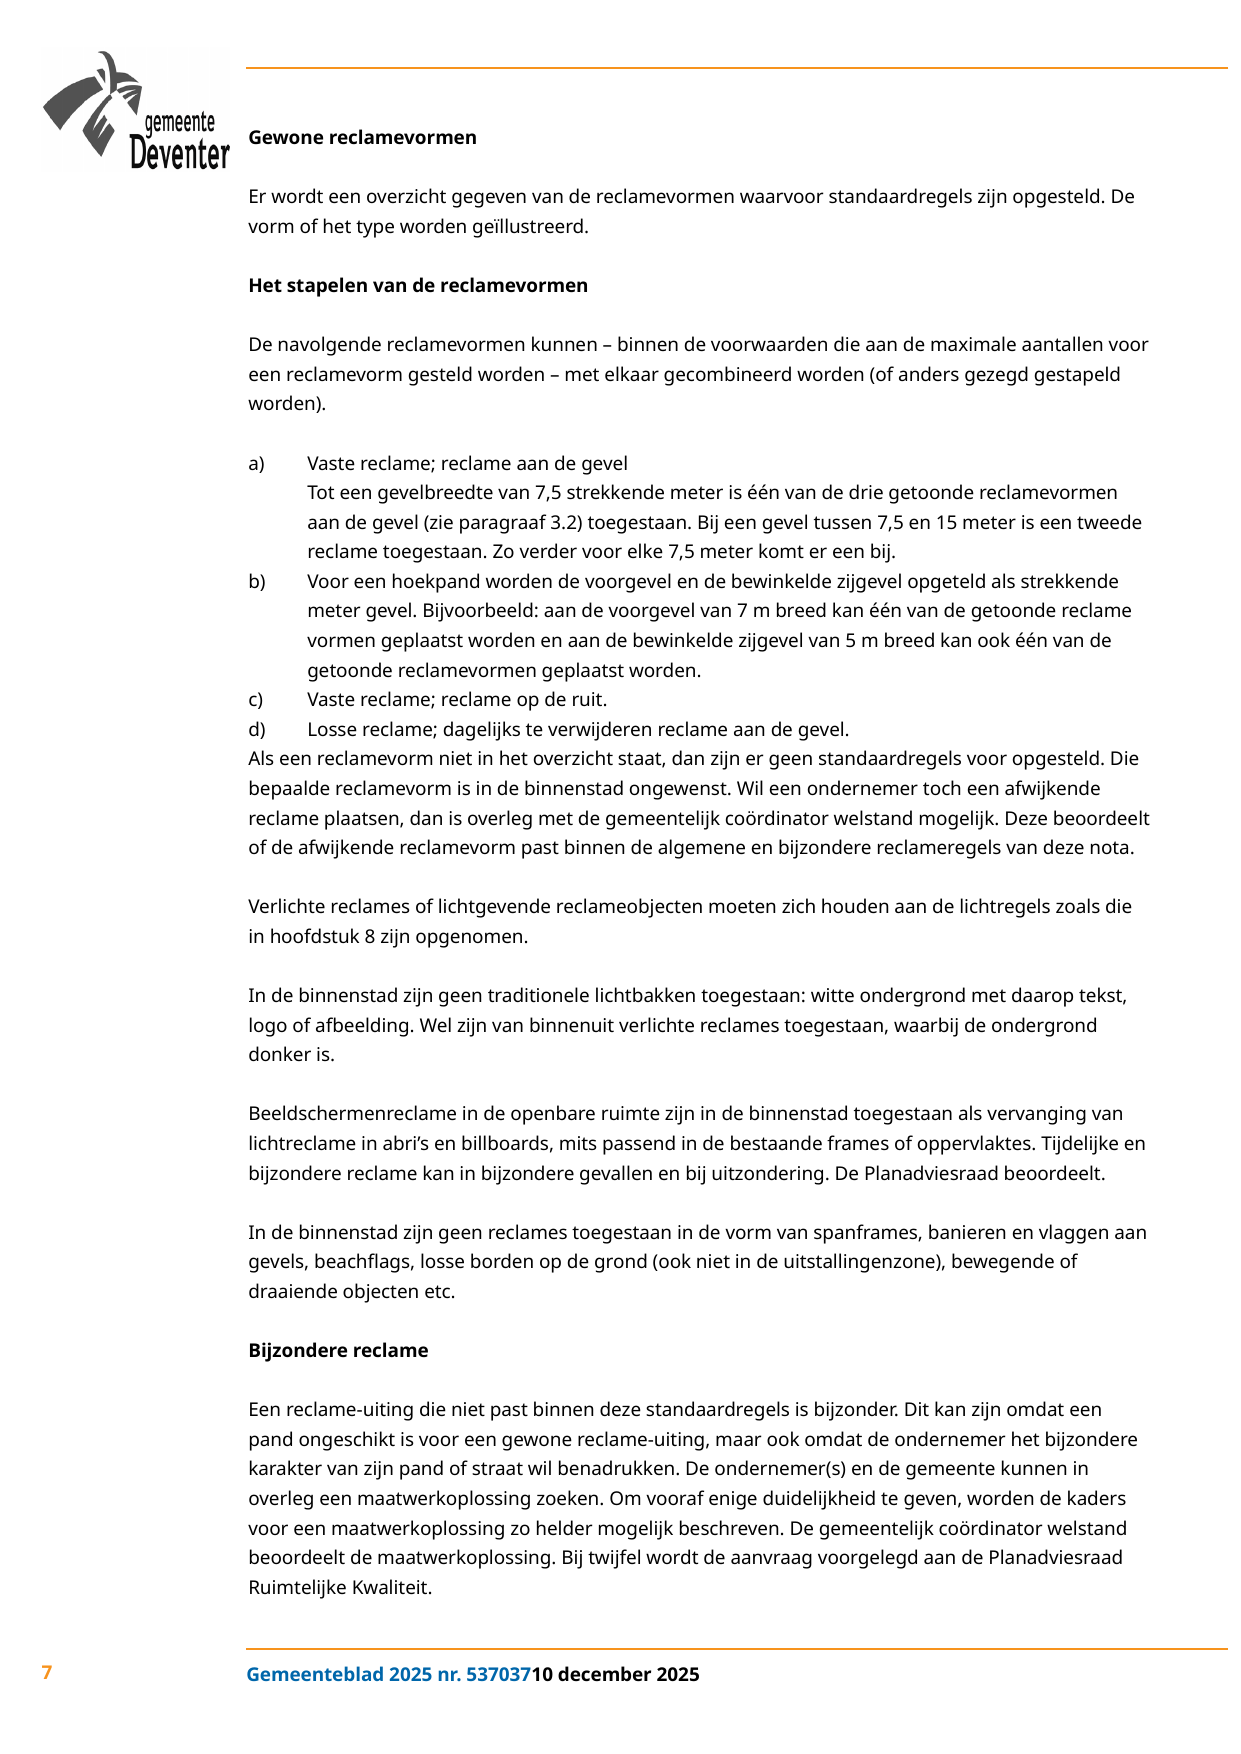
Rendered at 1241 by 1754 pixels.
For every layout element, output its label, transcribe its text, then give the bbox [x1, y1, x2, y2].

list Vaste reclame; reclame op de ruit. [248, 686, 1152, 712]
text Het stapelen van de reclamevormen [248, 272, 1152, 298]
list Tot een gevelbreedte van 7,5 strekkende meter is één van de drie getoonde reclamevormen aan de gevel (zie paragraaf 3.2) toegestaan. Bij een gevel tussen 7,5 en 15 meter is een tweede reclame toegestaan. Zo verder voor elke 7,5 meter komt er een bij. [248, 479, 1152, 564]
list Vaste reclame; reclame aan de gevel [248, 450, 1152, 476]
text Een reclame-uiting die niet past binnen deze standaardregels is bijzonder. Dit kan zijn omdat een pand ongeschikt is voor een gewone reclame-uiting, maar ook omdat de ondernemer het bijzondere karakter van zijn pand of straat wil benadrukken. De ondernemer(s) en de gemeente kunnen in overleg een maatwerkoplossing zoeken. Om vooraf enige duidelijkheid te geven, worden de kaders voor een maatwerkoplossing zo helder mogelijk beschreven. De gemeentelijk coördinator welstand beoordeelt de maatwerkoplossing. Bij twijfel wordt de aanvraag voorgelegd aan de Planadviesraad Ruimtelijke Kwaliteit. [248, 1396, 1152, 1600]
text Er wordt een overzicht gegeven van de reclamevormen waarvoor standaardregels zijn opgesteld. De vorm of het type worden geïllustreerd. [248, 183, 1152, 239]
text De navolgende reclamevormen kunnen – binnen de voorwaarden die aan de maximale aantallen voor een reclamevorm gesteld worden – met elkaar gecombineerd worden (of anders gezegd gestapeld worden). [248, 331, 1152, 416]
text Verlichte reclames of lichtgevende reclameobjecten moeten zich houden aan de lichtregels zoals die in hoofdstuk 8 zijn opgenomen. [248, 893, 1152, 949]
picture [41, 47, 231, 172]
text Gewone reclamevormen [248, 124, 1152, 150]
list Losse reclame; dagelijks te verwijderen reclame aan de gevel. [248, 716, 1152, 742]
text Als een reclamevorm niet in het overzicht staat, dan zijn er geen standaardregels voor opgesteld. Die bepaalde reclamevorm is in de binnenstad ongewenst. Wil een ondernemer toch een afwijkende reclame plaatsen, dan is overleg met de gemeentelijk coördinator welstand mogelijk. Deze beoordeelt of de afwijkende reclamevorm past binnen de algemene en bijzondere reclameregels van deze nota. [248, 746, 1152, 860]
text In de binnenstad zijn geen traditionele lichtbakken toegestaan: witte ondergrond met daarop tekst, logo of afbeelding. Wel zijn van binnenuit verlichte reclames toegestaan, waarbij de ondergrond donker is. [248, 982, 1152, 1067]
text In de binnenstad zijn geen reclames toegestaan in de vorm van spanframes, banieren en vlaggen aan gevels, beachflags, losse borden op de grond (ook niet in de uitstallingenzone), bewegende of draaiende objecten etc. [248, 1219, 1152, 1304]
list Voor een hoekpand worden de voorgevel en de bewinkelde zijgevel opgeteld als strekkende meter gevel. Bijvoorbeeld: aan de voorgevel van 7 m breed kan één van de getoonde reclame vormen geplaatst worden en aan de bewinkelde zijgevel van 5 m breed kan ook één van de getoonde reclamevormen geplaatst worden. [248, 568, 1152, 683]
text Bijzondere reclame [248, 1337, 1152, 1363]
text Beeldschermenreclame in de openbare ruimte zijn in de binnenstad toegestaan als vervanging van lichtreclame in abri’s en billboards, mits passend in de bestaande frames of oppervlaktes. Tijdelijke en bijzondere reclame kan in bijzondere gevallen en bij uitzondering. De Planadviesraad beoordeelt. [248, 1101, 1152, 1186]
